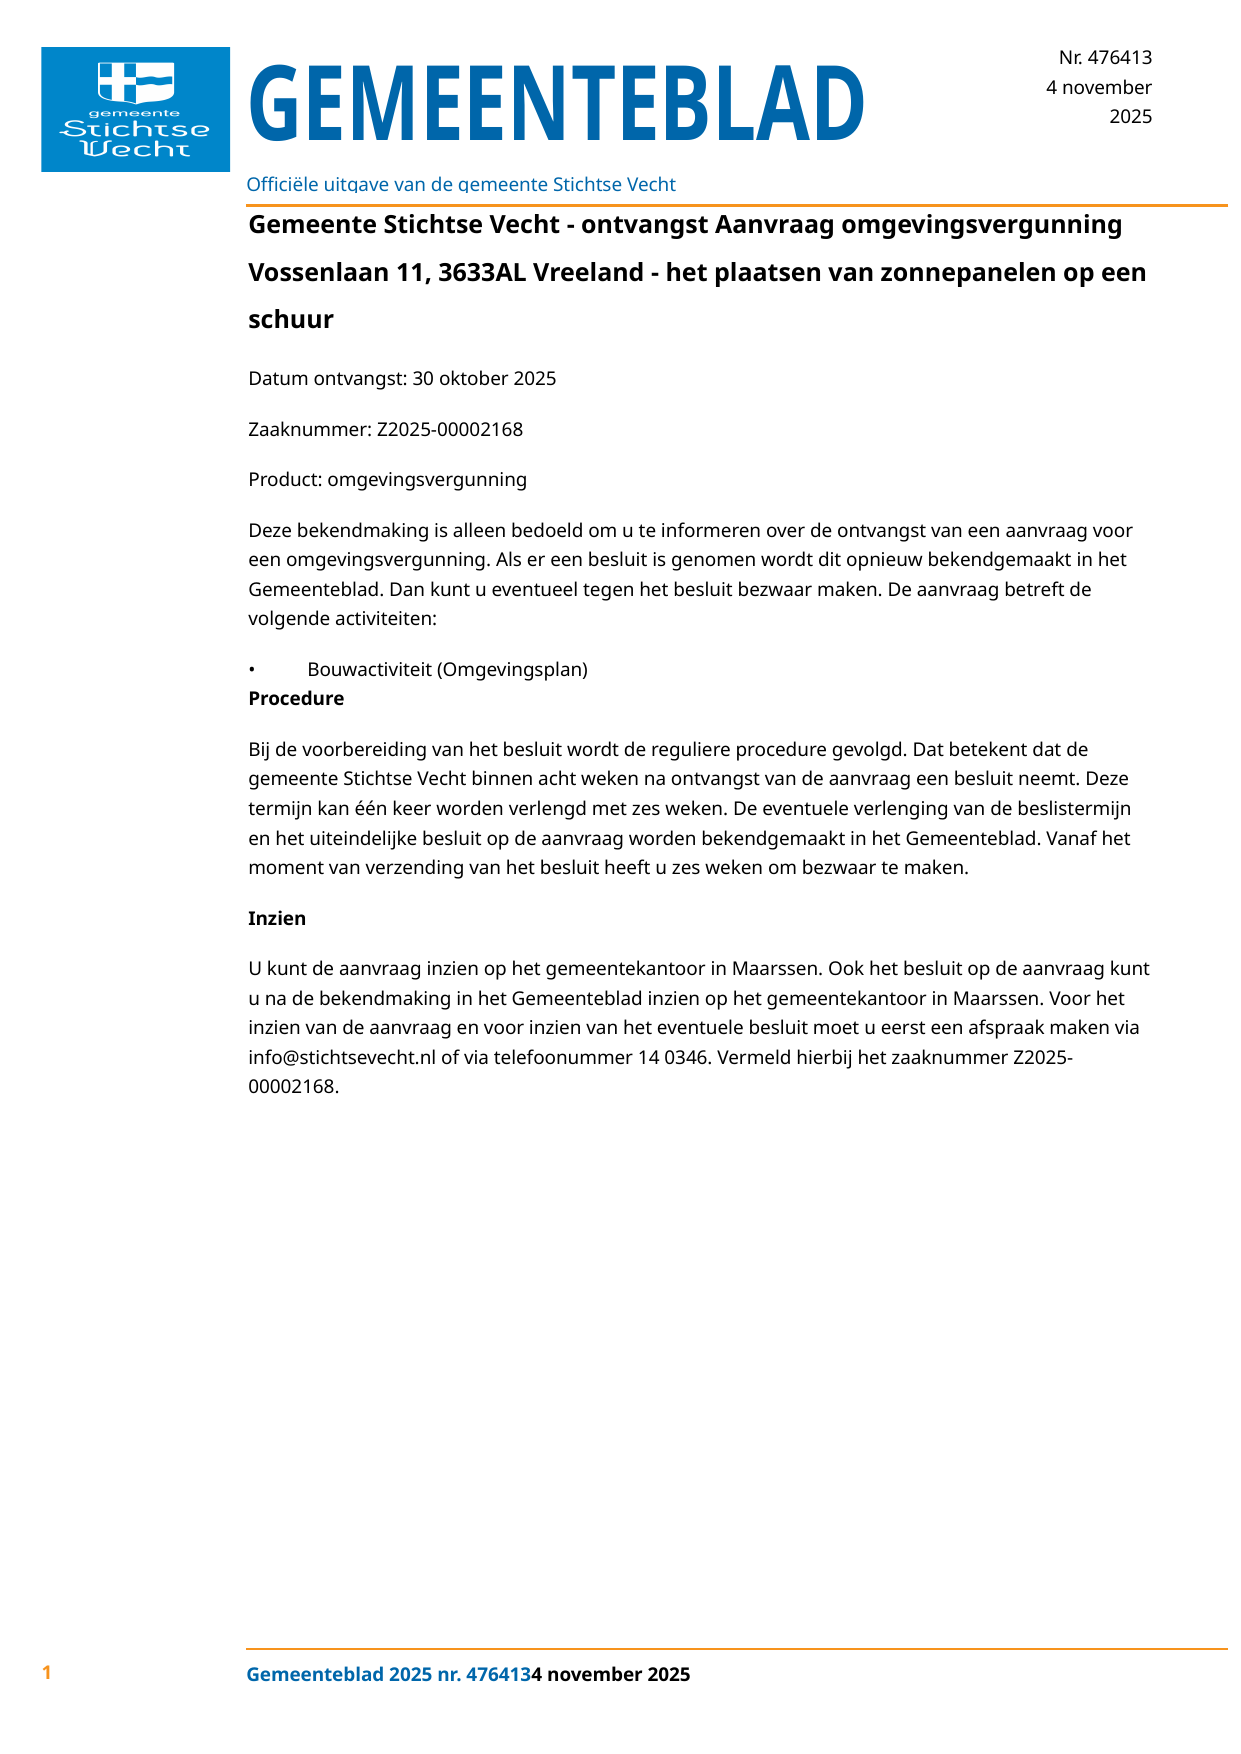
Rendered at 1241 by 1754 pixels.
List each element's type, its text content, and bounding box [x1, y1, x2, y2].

text Bij de voorbereiding van het besluit wordt de reguliere procedure gevolgd. Dat betekent dat de gemeente Stichtse Vecht binnen acht weken na ontvangst van de aanvraag een besluit neemt. Deze termijn kan één keer worden verlengd met zes weken. De eventuele verlenging van de beslistermijn en het uiteindelijke besluit op de aanvraag worden bekendgemaakt in het Gemeenteblad. Vanaf het moment van verzending van het besluit heeft u zes weken om bezwaar te maken. [248, 736, 1152, 880]
picture [99, 63, 135, 101]
text Product: omgevingsvergunning [248, 466, 1152, 492]
text Gemeente Stichtse Vecht - ontvangst Aanvraag omgevingsvergunning Vossenlaan 11, 3633AL Vreeland - het plaatsen van zonnepanelen op een schuur [248, 207, 1152, 336]
text Zaaknummer: Z2025-00002168 [248, 416, 1152, 442]
text Datum ontvangst: 30 oktober 2025 [248, 366, 1152, 391]
text U kunt de aanvraag inzien op het gemeentekantoor in Maarssen. Ook het besluit op de aanvraag kunt u na de bekendmaking in het Gemeenteblad inzien op het gemeentekantoor in Maarssen. Voor het inzien van de aanvraag en voor inzien van het eventuele besluit moet u eerst een afspraak maken via info@stichtsevecht.nl of via telefoonummer 14 0346. Vermeld hierbij het zaaknummer Z2025-00002168. [248, 955, 1152, 1099]
text Procedure [248, 686, 1152, 711]
text Inzien [248, 905, 1152, 930]
list Bouwactiviteit (Omgevingsplan) [248, 656, 1152, 682]
text Deze bekendmaking is alleen bedoeld om u te informeren over de ontvangst van een aanvraag voor een omgevingsvergunning. Als er een besluit is genomen wordt dit opnieuw bekendgemaakt in het Gemeenteblad. Dan kunt u eventueel tegen het besluit bezwaar maken. De aanvraag betreft de volgende activiteiten: [248, 517, 1152, 631]
picture [137, 63, 174, 103]
